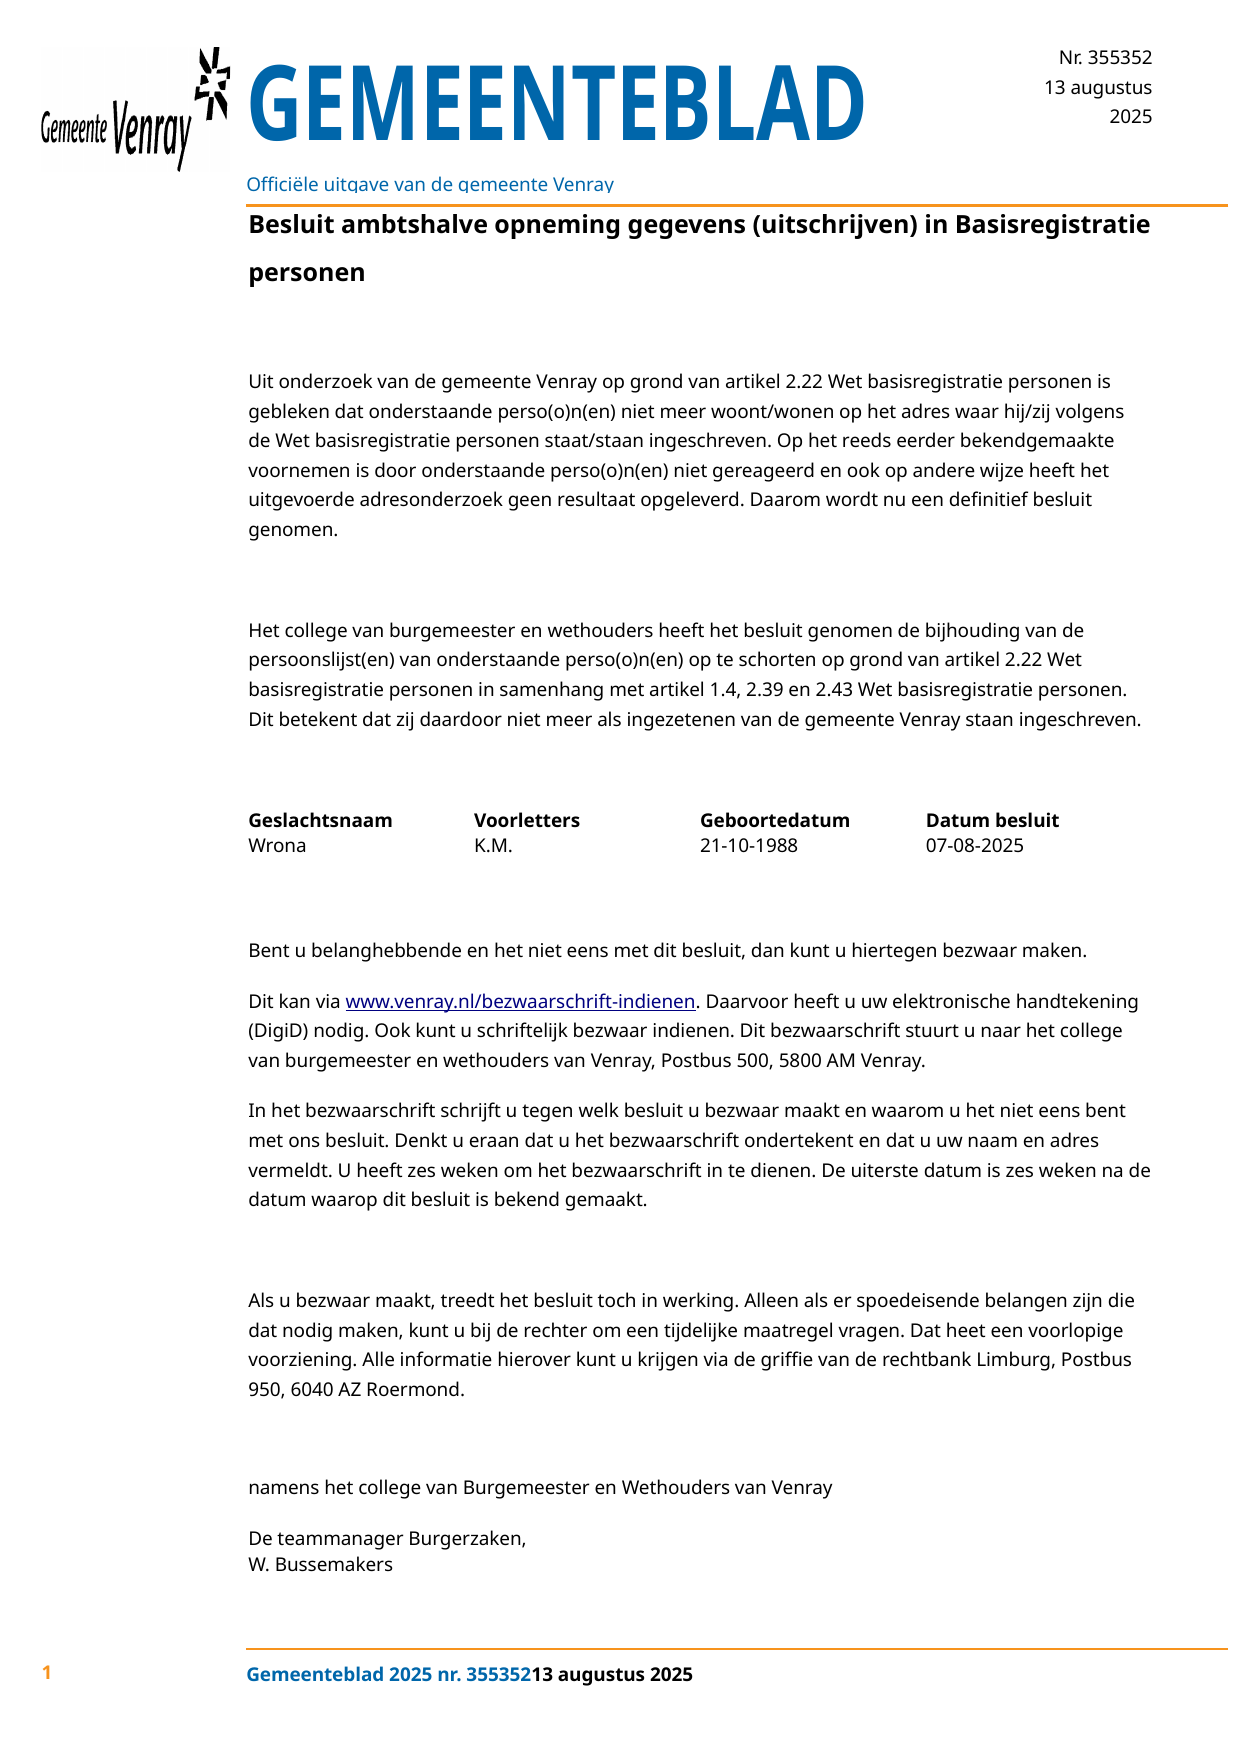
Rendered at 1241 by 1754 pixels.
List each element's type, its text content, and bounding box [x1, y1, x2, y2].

table_cell [926, 858, 1152, 884]
table_cell Wrona [248, 833, 474, 858]
picture [41, 47, 231, 172]
table_header Datum besluit [926, 807, 1152, 832]
text Dit kan via www.venray.nl/bezwaarschrift-indienen. Daarvoor heeft u uw elektronische handtekening (DigiD) nodig. Ook kunt u schriftelijk bezwaar indienen. Dit bezwaarschrift stuurt u naar het college van burgemeester en wethouders van Venray, Postbus 500, 5800 AM Venray. [248, 988, 1152, 1073]
text Bent u belanghebbende en het niet eens met dit besluit, dan kunt u hiertegen bezwaar maken. [248, 938, 1152, 963]
text Het college van burgemeester en wethouders heeft het besluit genomen de bijhouding van de persoonslijst(en) van onderstaande perso(o)n(en) op te schorten op grond van artikel 2.22 Wet basisregistratie personen in samenhang met artikel 1.4, 2.39 en 2.43 Wet basisregistratie personen. Dit betekent dat zij daardoor niet meer als ingezetenen van de gemeente Venray staan ingeschreven. [248, 617, 1152, 732]
table_cell 07-08-2025 [926, 833, 1152, 858]
table_header Geslachtsnaam [248, 807, 474, 832]
table_cell [474, 858, 700, 884]
text namens het college van Burgemeester en Wethouders van Venray [248, 1474, 1152, 1500]
table_header Geboortedatum [700, 807, 926, 832]
text Besluit ambtshalve opneming gegevens (uitschrijven) in Basisregistratie personen [248, 207, 1152, 288]
table_header Voorletters [474, 807, 700, 832]
text In het bezwaarschrift schrijft u tegen welk besluit u bezwaar maakt en waarom u het niet eens bent met ons besluit. Denkt u eraan dat u het bezwaarschrift ondertekent en dat u uw naam en adres vermeldt. U heeft zes weken om het bezwaarschrift in te dienen. De uiterste datum is zes weken na de datum waarop dit besluit is bekend gemaakt. [248, 1098, 1152, 1212]
text De teammanager Burgerzaken, [248, 1526, 1152, 1551]
text W. Bussemakers [248, 1551, 1152, 1577]
table_cell [248, 858, 474, 884]
table_cell 21-10-1988 [700, 833, 926, 858]
table_cell [700, 858, 926, 884]
text Uit onderzoek van de gemeente Venray op grond van artikel 2.22 Wet basisregistratie personen is gebleken dat onderstaande perso(o)n(en) niet meer woont/wonen op het adres waar hij/zij volgens de Wet basisregistratie personen staat/staan ingeschreven. Op het reeds eerder bekendgemaakte voornemen is door onderstaande perso(o)n(en) niet gereageerd en ook op andere wijze heeft het uitgevoerde adresonderzoek geen resultaat opgeleverd. Daarom wordt nu een definitief besluit genomen. [248, 368, 1152, 542]
table_cell K.M. [474, 833, 700, 858]
text Als u bezwaar maakt, treedt het besluit toch in werking. Alleen als er spoedeisende belangen zijn die dat nodig maken, kunt u bij de rechter om een tijdelijke maatregel vragen. Dat heet een voorlopige voorziening. Alle informatie hierover kunt u krijgen via de griffie van de rechtbank Limburg, Postbus 950, 6040 AZ Roermond. [248, 1287, 1152, 1402]
